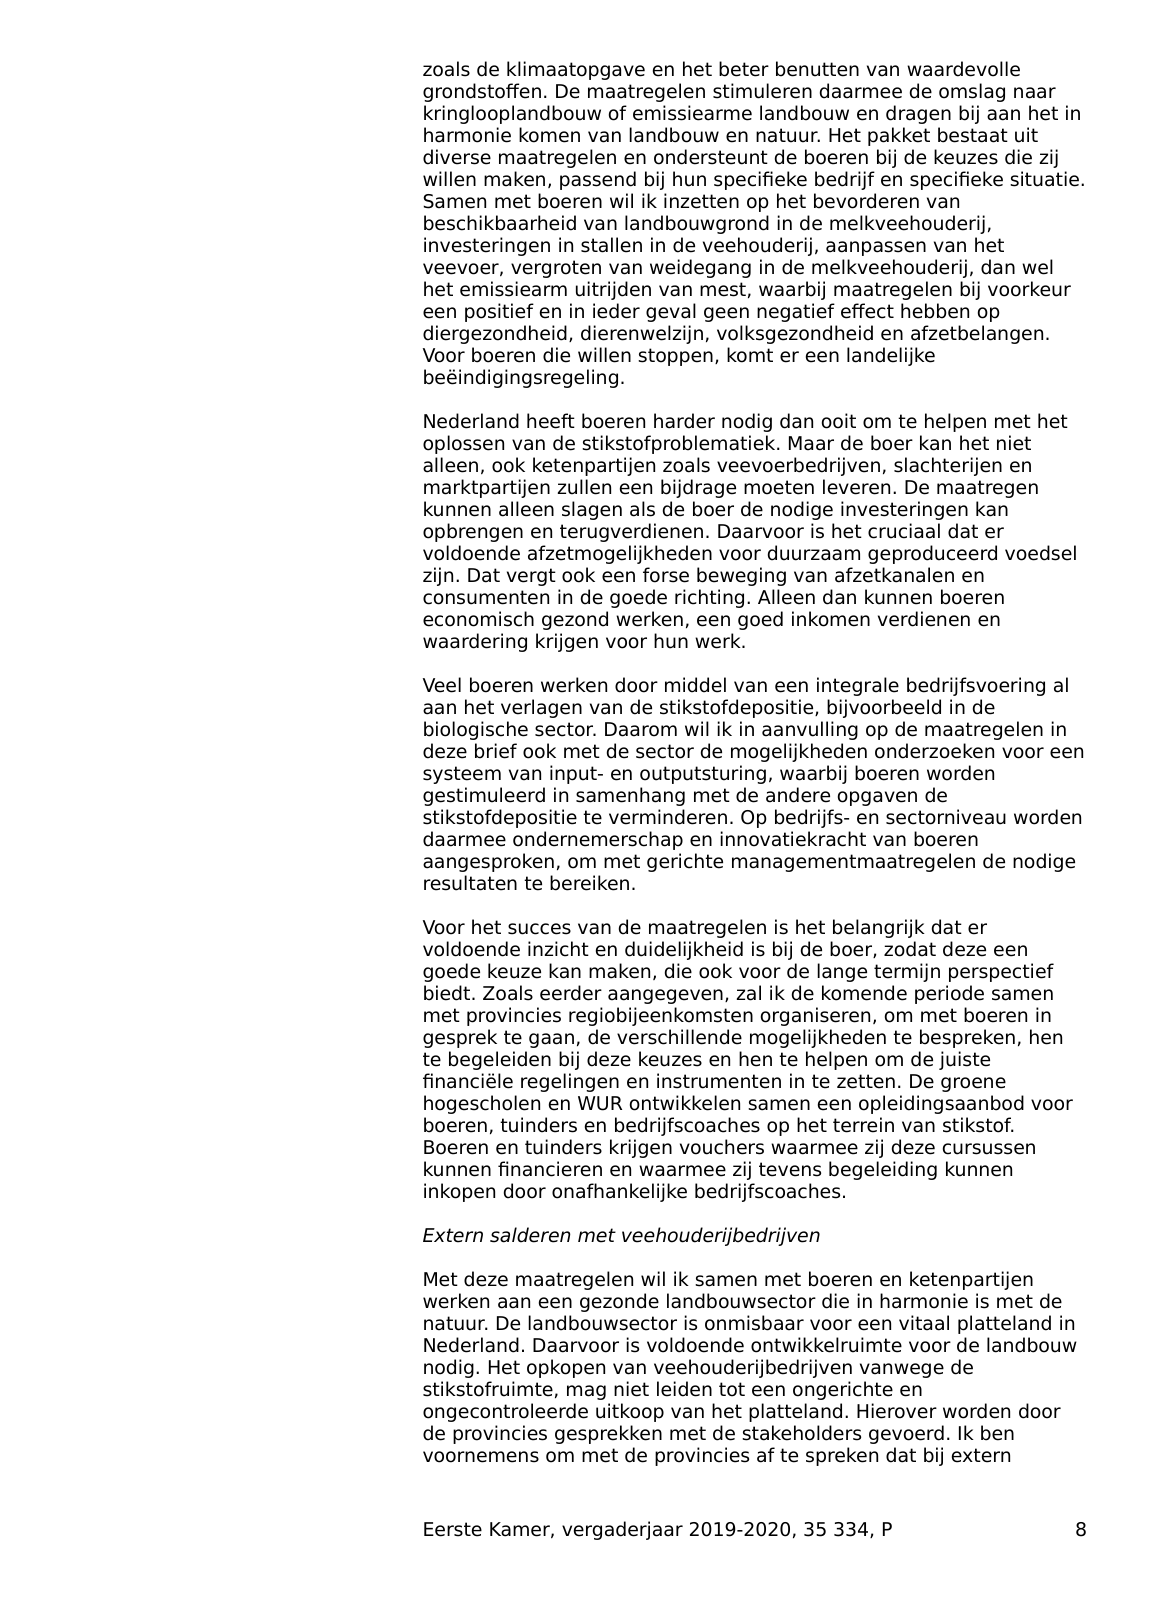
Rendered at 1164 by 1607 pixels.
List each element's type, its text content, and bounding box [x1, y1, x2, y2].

subtitle Extern salderen met veehouderijbedrijven [422, 1225, 1087, 1247]
text Voor het succes van de maatregelen is het belangrijk dat er voldoende inzicht en duidelijkheid is bij de boer, zodat deze een goede keuze kan maken, die ook voor de lange termijn perspectief biedt. Zoals eerder aangegeven, zal ik de komende periode samen met provincies regiobijeenkomsten organiseren, om met boeren in gesprek te gaan, de verschillende mogelijkheden te bespreken, hen te begeleiden bij deze keuzes en hen te helpen om de juiste financiële regelingen en instrumenten in te zetten. De groene hogescholen en WUR ontwikkelen samen een opleidingsaanbod voor boeren, tuinders en bedrijfscoaches op het terrein van stikstof. Boeren en tuinders krijgen vouchers waarmee zij deze cursussen kunnen financieren en waarmee zij tevens begeleiding kunnen inkopen door onafhankelijke bedrijfscoaches. [422, 917, 1087, 1203]
text zoals de klimaatopgave en het beter benutten van waardevolle grondstoffen. De maatregelen stimuleren daarmee de omslag naar kringlooplandbouw of emissiearme landbouw en dragen bij aan het in harmonie komen van landbouw en natuur. Het pakket bestaat uit diverse maatregelen en ondersteunt de boeren bij de keuzes die zij willen maken, passend bij hun specifieke bedrijf en specifieke situatie. Samen met boeren wil ik inzetten op het bevorderen van beschikbaarheid van landbouwgrond in de melkveehouderij, investeringen in stallen in de veehouderij, aanpassen van het veevoer, vergroten van weidegang in de melkveehouderij, dan wel het emissiearm uitrijden van mest, waarbij maatregelen bij voorkeur een positief en in ieder geval geen negatief effect hebben op diergezondheid, dierenwelzijn, volksgezondheid en afzetbelangen. Voor boeren die willen stoppen, komt er een landelijke beëindigingsregeling. [422, 59, 1087, 389]
text Nederland heeft boeren harder nodig dan ooit om te helpen met het oplossen van de stikstofproblematiek. Maar de boer kan het niet alleen, ook ketenpartijen zoals veevoerbedrijven, slachterijen en marktpartijen zullen een bijdrage moeten leveren. De maatregen kunnen alleen slagen als de boer de nodige investeringen kan opbrengen en terugverdienen. Daarvoor is het cruciaal dat er voldoende afzetmogelijkheden voor duurzaam geproduceerd voedsel zijn. Dat vergt ook een forse beweging van afzetkanalen en consumenten in de goede richting. Alleen dan kunnen boeren economisch gezond werken, een goed inkomen verdienen en waardering krijgen voor hun werk. [422, 411, 1087, 653]
text Veel boeren werken door middel van een integrale bedrijfsvoering al aan het verlagen van de stikstofdepositie, bijvoorbeeld in de biologische sector. Daarom wil ik in aanvulling op de maatregelen in deze brief ook met de sector de mogelijkheden onderzoeken voor een systeem van input- en outputsturing, waarbij boeren worden gestimuleerd in samenhang met de andere opgaven de stikstofdepositie te verminderen. Op bedrijfs- en sectorniveau worden daarmee ondernemerschap en innovatiekracht van boeren aangesproken, om met gerichte managementmaatregelen de nodige resultaten te bereiken. [422, 675, 1087, 895]
text Met deze maatregelen wil ik samen met boeren en ketenpartijen werken aan een gezonde landbouwsector die in harmonie is met de natuur. De landbouwsector is onmisbaar voor een vitaal platteland in Nederland. Daarvoor is voldoende ontwikkelruimte voor de landbouw nodig. Het opkopen van veehouderijbedrijven vanwege de stikstofruimte, mag niet leiden tot een ongerichte en ongecontroleerde uitkoop van het platteland. Hierover worden door de provincies gesprekken met de stakeholders gevoerd. Ik ben voornemens om met de provincies af te spreken dat bij extern [422, 1269, 1087, 1467]
